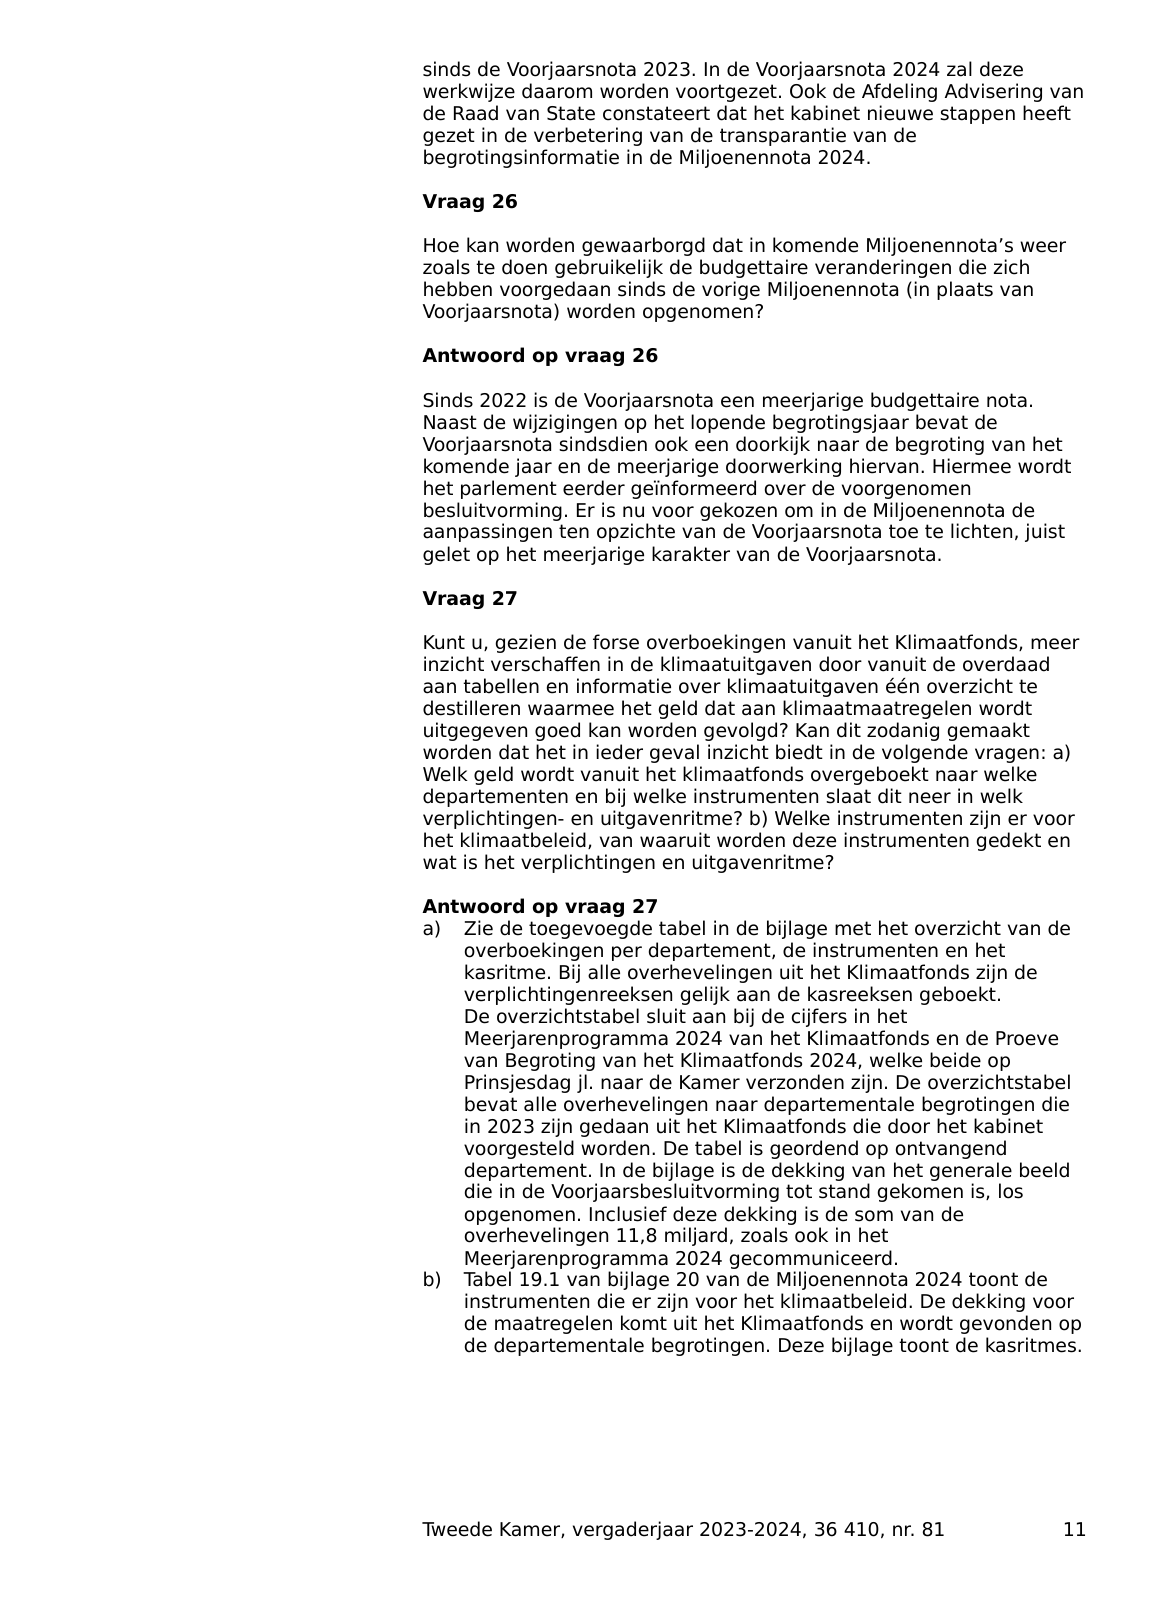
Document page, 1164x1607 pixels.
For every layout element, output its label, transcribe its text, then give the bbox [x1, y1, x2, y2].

text sinds de Voorjaarsnota 2023. In de Voorjaarsnota 2024 zal deze werkwĳze daarom worden voortgezet. Ook de Afdeling Advisering van de Raad van State constateert dat het kabinet nieuwe stappen heeft gezet in de verbetering van de transparantie van de begrotingsinformatie in de Miljoenennota 2024. [422, 59, 1087, 169]
text Hoe kan worden gewaarborgd dat in komende Miljoenennota’s weer zoals te doen gebruikelijk de budgettaire veranderingen die zich hebben voorgedaan sinds de vorige Miljoenennota (in plaats van Voorjaarsnota) worden opgenomen? [422, 235, 1087, 323]
subtitle Antwoord op vraag 27 [422, 896, 1087, 918]
text Sinds 2022 is de Voorjaarsnota een meerjarige budgettaire nota. Naast de wijzigingen op het lopende begrotingsjaar bevat de Voorjaarsnota sindsdien ook een doorkijk naar de begroting van het komende jaar en de meerjarige doorwerking hiervan. Hiermee wordt het parlement eerder geïnformeerd over de voorgenomen besluitvorming. Er is nu voor gekozen om in de Miljoenennota de aanpassingen ten opzichte van de Voorjaarsnota toe te lichten, juist gelet op het meerjarige karakter van de Voorjaarsnota. [422, 389, 1087, 565]
text De overzichtstabel sluit aan bij de cijfers in het Meerjarenprogramma 2024 van het Klimaatfonds en de Proeve van Begroting van het Klimaatfonds 2024, welke beide op Prinsjesdag jl. naar de Kamer verzonden zijn. De overzichtstabel bevat alle overhevelingen naar departementale begrotingen die in 2023 zijn gedaan uit het Klimaatfonds die door het kabinet voorgesteld worden. De tabel is geordend op ontvangend departement. In de bijlage is de dekking van het generale beeld die in de Voorjaarsbesluitvorming tot stand gekomen is, los opgenomen. Inclusief deze dekking is de som van de overhevelingen 11,8 miljard, zoals ook in het Meerjarenprogramma 2024 gecommuniceerd. [464, 1006, 1087, 1269]
subtitle Antwoord op vraag 26 [422, 345, 1087, 367]
subtitle Vraag 27 [422, 588, 1087, 609]
subtitle Vraag 26 [422, 191, 1087, 213]
text Kunt u, gezien de forse overboekingen vanuit het Klimaatfonds, meer inzicht verschaffen in de klimaatuitgaven door vanuit de overdaad aan tabellen en informatie over klimaatuitgaven één overzicht te destilleren waarmee het geld dat aan klimaatmaatregelen wordt uitgegeven goed kan worden gevolgd? Kan dit zodanig gemaakt worden dat het in ieder geval inzicht biedt in de volgende vragen: a) Welk geld wordt vanuit het klimaatfonds overgeboekt naar welke departementen en bij welke instrumenten slaat dit neer in welk verplichtingen- en uitgavenritme? b) Welke instrumenten zijn er voor het klimaatbeleid, van waaruit worden deze instrumenten gedekt en wat is het verplichtingen en uitgavenritme? [422, 632, 1087, 873]
text b) Tabel 19.1 van bijlage 20 van de Miljoenennota 2024 toont de instrumenten die er zijn voor het klimaatbeleid. De dekking voor de maatregelen komt uit het Klimaatfonds en wordt gevonden op de departementale begrotingen. Deze bijlage toont de kasritmes. [422, 1269, 1087, 1357]
text a) Zie de toegevoegde tabel in de bijlage met het overzicht van de overboekingen per departement, de instrumenten en het kasritme. Bij alle overhevelingen uit het Klimaatfonds zijn de verplichtingenreeksen gelijk aan de kasreeksen geboekt. [422, 918, 1087, 1006]
